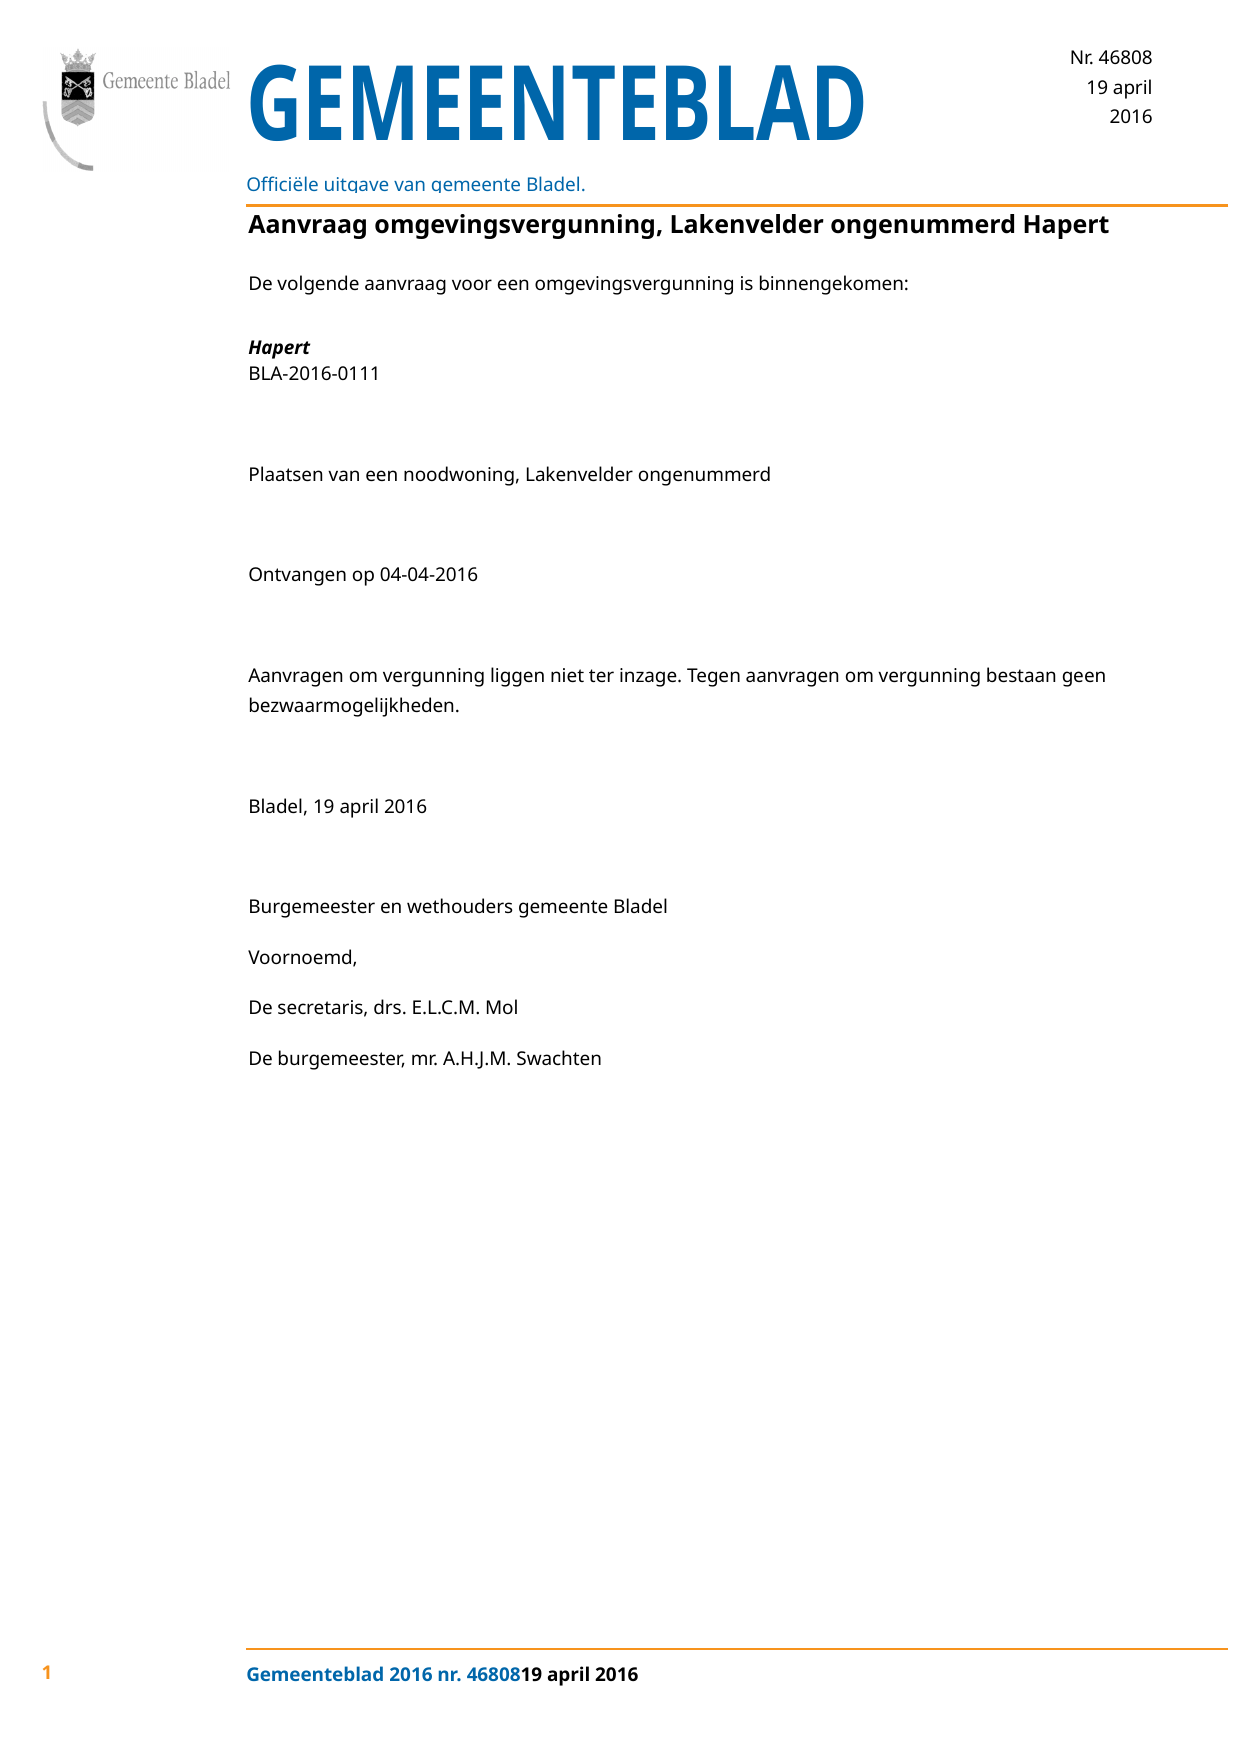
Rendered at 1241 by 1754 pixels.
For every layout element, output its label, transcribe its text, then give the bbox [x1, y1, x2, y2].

text Ontvangen op 04-04-2016 [248, 562, 1152, 587]
text Plaatsen van een noodwoning, Lakenvelder ongenummerd [248, 461, 1152, 487]
text De secretaris, drs. E.L.C.M. Mol [248, 994, 1152, 1020]
text Voornoemd, [248, 944, 1152, 970]
text De burgemeester, mr. A.H.J.M. Swachten [248, 1045, 1152, 1071]
text Burgemeester en wethouders gemeente Bladel [248, 894, 1152, 919]
text Aanvraag omgevingsvergunning, Lakenvelder ongenummerd Hapert [248, 207, 1152, 241]
text Hapert [248, 334, 1152, 360]
text BLA-2016-0111 [248, 360, 1152, 386]
text De volgende aanvraag voor een omgevingsvergunning is binnengekomen: [248, 270, 1152, 296]
picture [41, 47, 231, 172]
text Aanvragen om vergunning liggen niet ter inzage. Tegen aanvragen om vergunning bestaan geen bezwaarmogelijkheden. [248, 662, 1152, 718]
text Bladel, 19 april 2016 [248, 793, 1152, 819]
